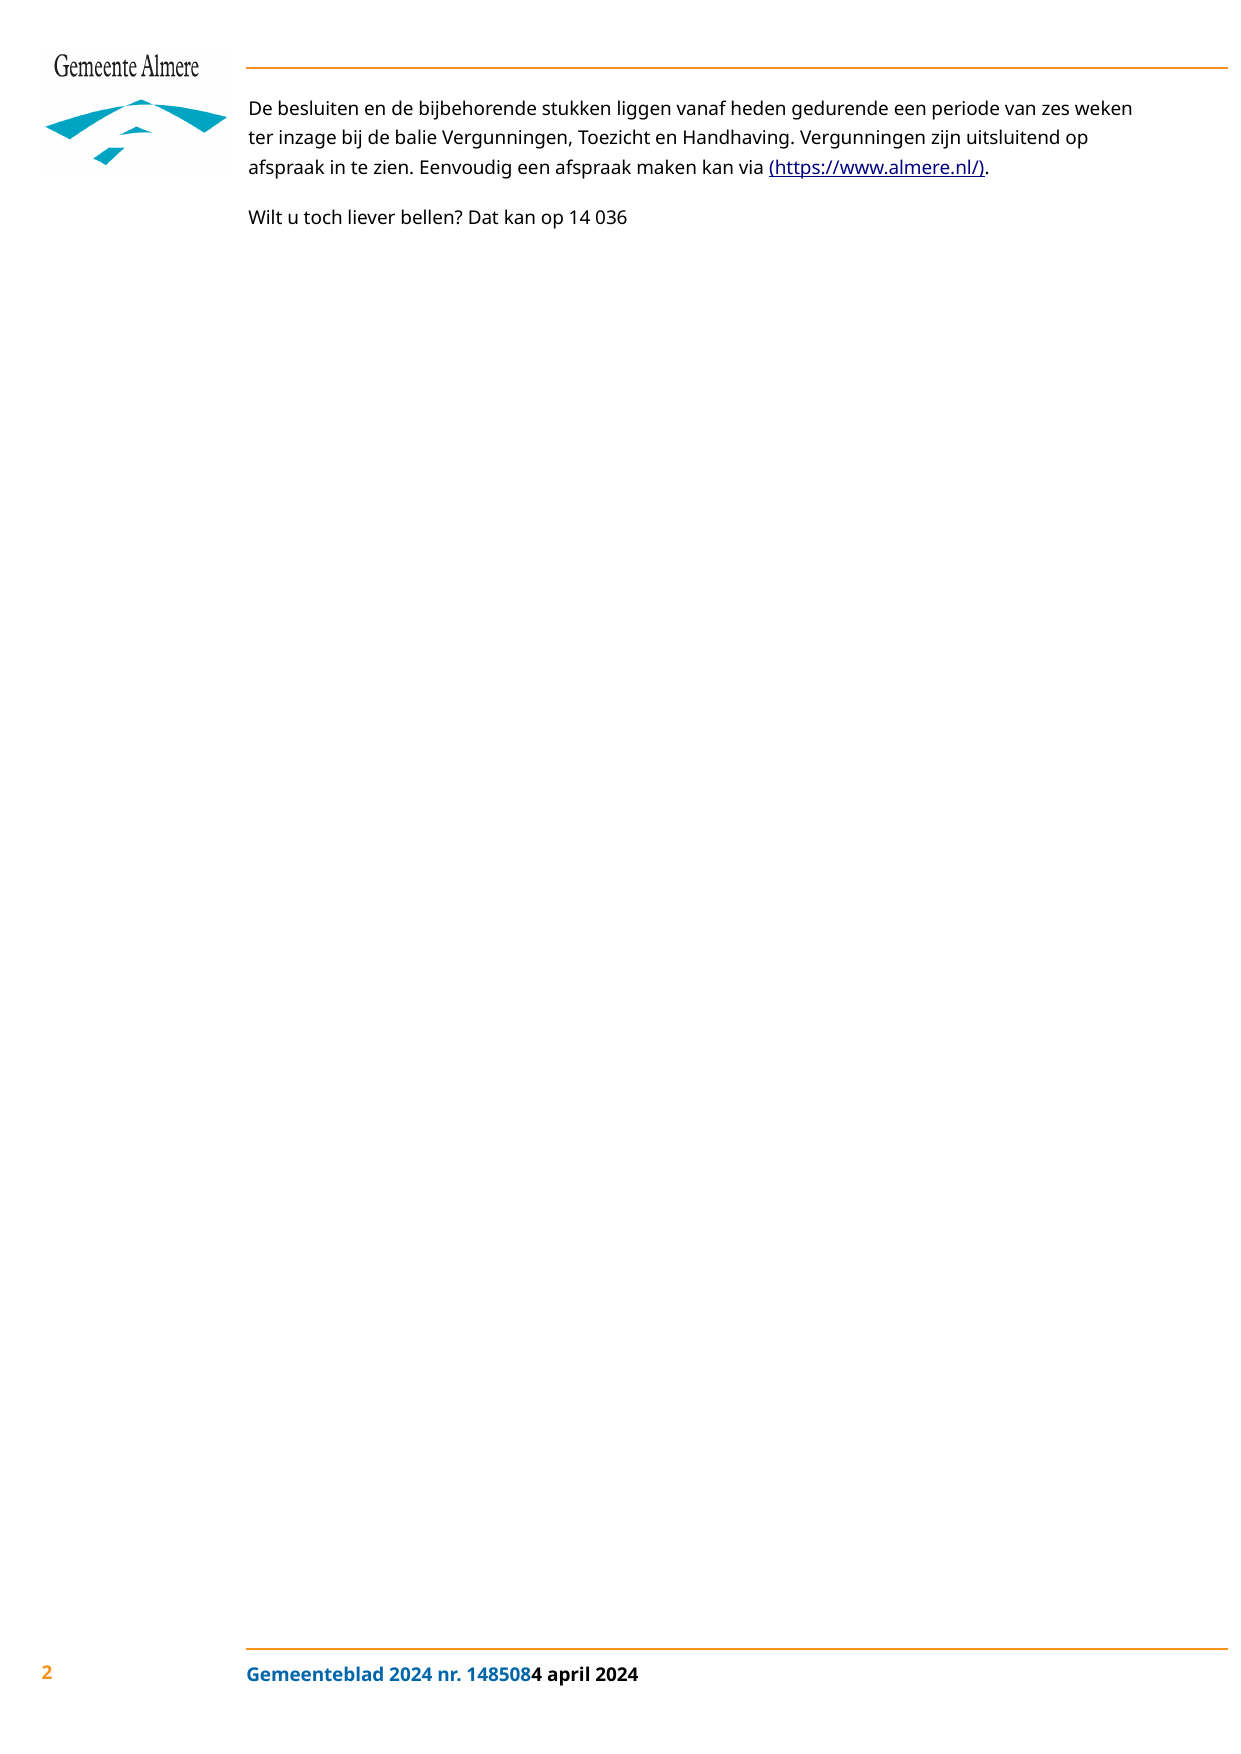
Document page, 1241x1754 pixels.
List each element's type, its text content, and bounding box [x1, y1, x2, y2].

text De besluiten en de bijbehorende stukken liggen vanaf heden gedurende een periode van zes weken ter inzage bij de balie Vergunningen, Toezicht en Handhaving. Vergunningen zijn uitsluitend op afspraak in te zien. Eenvoudig een afspraak maken kan via (https://www.almere.nl/). [248, 95, 1152, 180]
text Wilt u toch liever bellen? Dat kan op 14 036 [248, 204, 1152, 230]
picture [41, 47, 231, 172]
